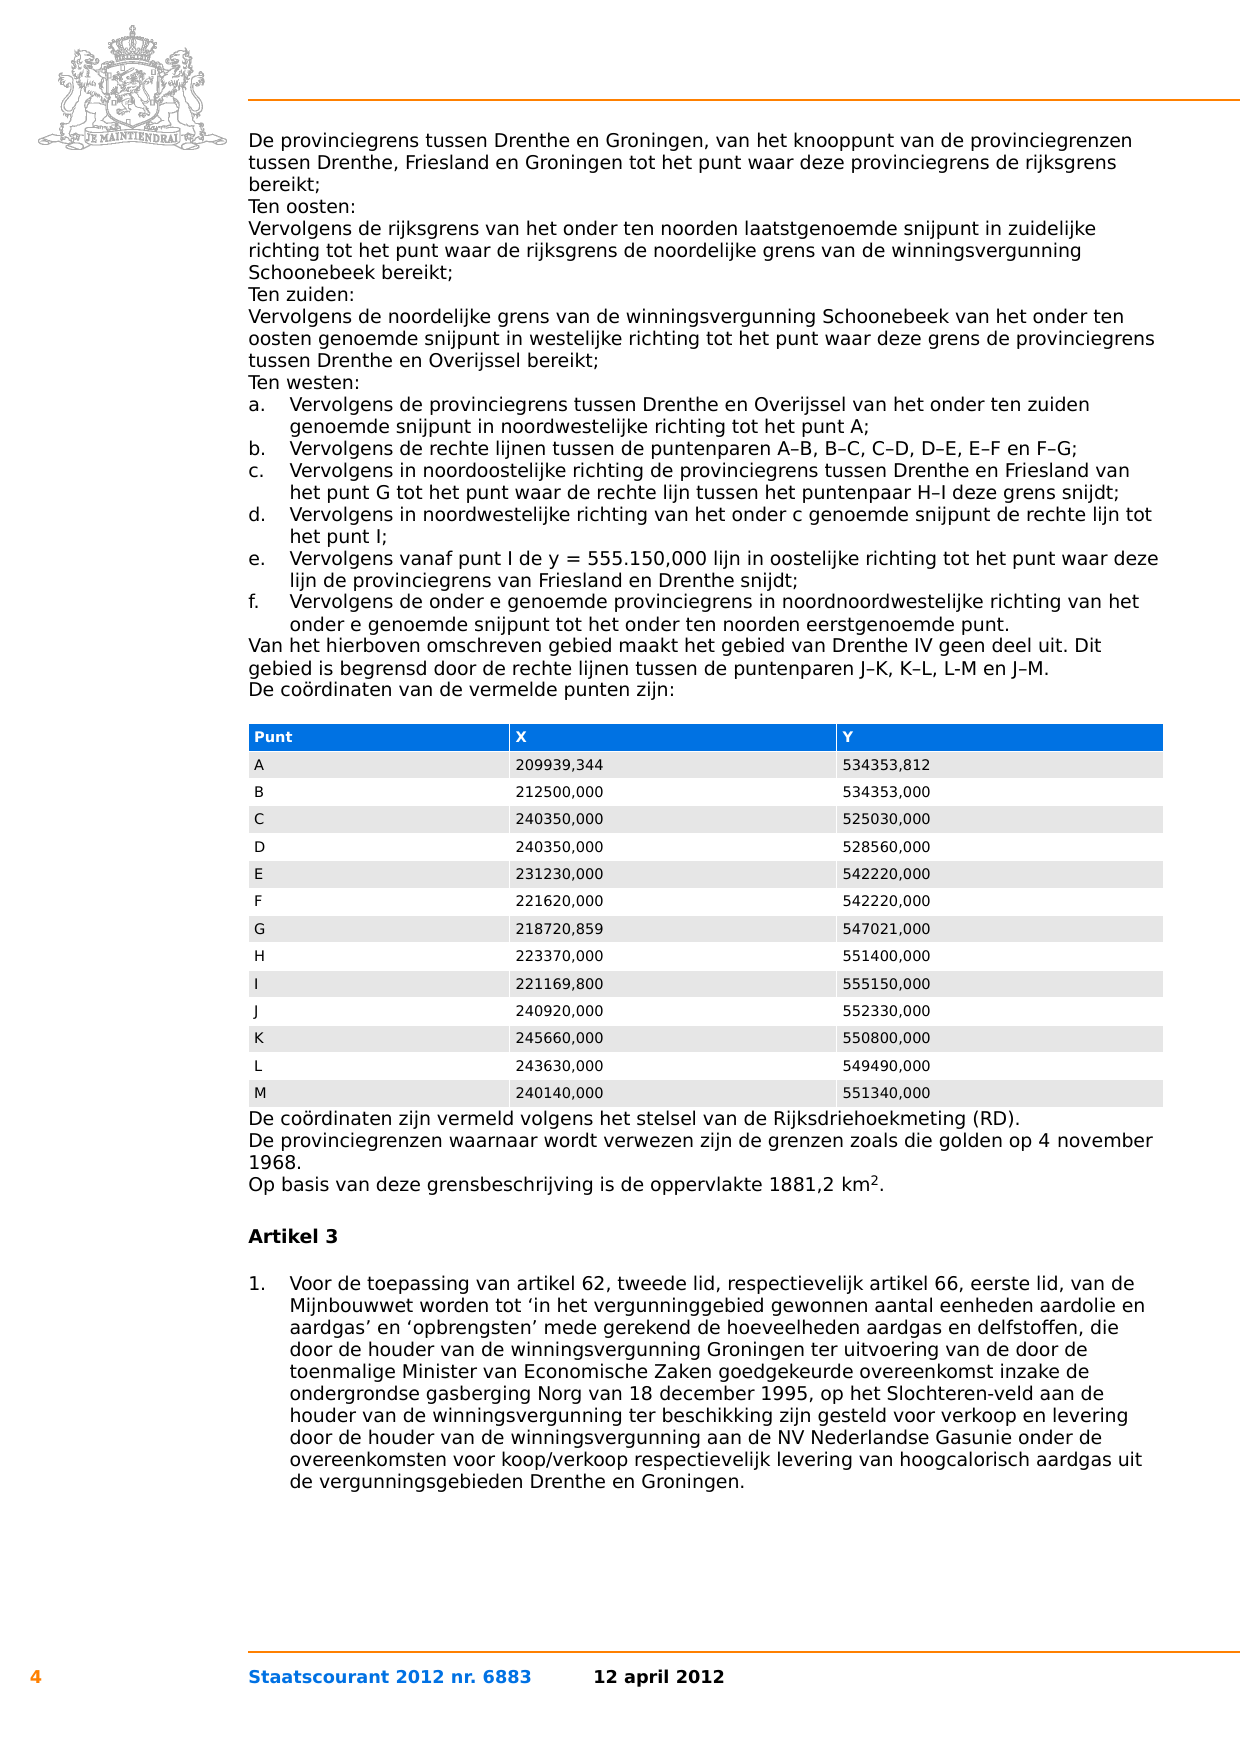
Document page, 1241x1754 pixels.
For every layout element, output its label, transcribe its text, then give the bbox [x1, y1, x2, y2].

text b. Vervolgens de rechte lijnen tussen de puntenparen A–B, B–C, C–D, D–E, E–F en F–G; [248, 438, 1163, 459]
table_cell C [249, 806, 509, 833]
table_cell 550800,000 [837, 1026, 1163, 1052]
table_cell J [249, 998, 509, 1024]
text 1. Voor de toepassing van artikel 62, tweede lid, respectievelijk artikel 66, eerste lid, van de Mijnbouwwet worden tot ‘in het vergunninggebied gewonnen aantal eenheden aardolie en aardgas’ en ‘opbrengsten’ mede gerekend de hoeveelheden aardgas en delfstoffen, die door de houder van de winningsvergunning Groningen ter uitvoering van de door de toenmalige Minister van Economische Zaken goedgekeurde overeenkomst inzake de ondergrondse gasberging Norg van 18 december 1995, op het Slochteren-veld aan de houder van de winningsvergunning ter beschikking zijn gesteld voor verkoop en levering door de houder van de winningsvergunning aan de NV Nederlandse Gasunie onder de overeenkomsten voor koop/verkoop respectievelijk levering van hoogcalorisch aardgas uit de vergunningsgebieden Drenthe en Groningen. [248, 1273, 1163, 1492]
text Ten zuiden: [248, 284, 1163, 306]
picture [38, 25, 227, 150]
table_cell 240350,000 [510, 806, 836, 833]
table_cell 555150,000 [837, 971, 1163, 997]
text De coördinaten van de vermelde punten zijn: [248, 679, 1163, 701]
text c. Vervolgens in noordoostelijke richting de provinciegrens tussen Drenthe en Friesland van het punt G tot het punt waar de rechte lijn tussen het puntenpaar H–I deze grens snijdt; [248, 459, 1163, 503]
text f. Vervolgens de onder e genoemde provinciegrens in noordnoordwestelijke richting van het onder e genoemde snijpunt tot het onder ten noorden eerstgenoemde punt. [248, 591, 1163, 635]
text Ten westen: [248, 372, 1163, 394]
text Ten oosten: [248, 196, 1163, 218]
text Van het hierboven omschreven gebied maakt het gebied van Drenthe IV geen deel uit. Dit gebied is begrensd door de rechte lijnen tussen de puntenparen J–K, K–L, L-M en J–M. [248, 635, 1163, 679]
table_header X [510, 724, 836, 751]
text d. Vervolgens in noordwestelijke richting van het onder c genoemde snijpunt de rechte lijn tot het punt I; [248, 503, 1163, 547]
table_cell 551400,000 [837, 944, 1163, 970]
table_cell 528560,000 [837, 834, 1163, 860]
table_cell 534353,000 [837, 779, 1163, 805]
table_header Y [837, 724, 1163, 751]
table_cell 221620,000 [510, 889, 836, 915]
table_cell 243630,000 [510, 1053, 836, 1079]
text De coördinaten zijn vermeld volgens het stelsel van de Rijksdriehoekmeting (RD). [248, 1108, 1163, 1130]
table_cell 221169,800 [510, 971, 836, 997]
table_cell 212500,000 [510, 779, 836, 805]
table_cell L [249, 1053, 509, 1079]
table_cell 525030,000 [837, 806, 1163, 833]
table_cell F [249, 889, 509, 915]
text Vervolgens de rijksgrens van het onder ten noorden laatstgenoemde snijpunt in zuidelijke richting tot het punt waar de rijksgrens de noordelijke grens van de winningsvergunning Schoonebeek bereikt; [248, 218, 1163, 284]
table_cell M [249, 1080, 509, 1107]
table_cell I [249, 971, 509, 997]
table_cell 542220,000 [837, 889, 1163, 915]
table_cell E [249, 861, 509, 888]
text De provinciegrenzen waarnaar wordt verwezen zijn de grenzen zoals die golden op 4 november 1968. [248, 1130, 1163, 1174]
table_cell 218720,859 [510, 916, 836, 942]
text Vervolgens de noordelijke grens van de winningsvergunning Schoonebeek van het onder ten oosten genoemde snijpunt in westelijke richting tot het punt waar deze grens de provinciegrens tussen Drenthe en Overijssel bereikt; [248, 306, 1163, 372]
table_header Punt [249, 724, 509, 751]
table_cell K [249, 1026, 509, 1052]
table_cell 240350,000 [510, 834, 836, 860]
table_cell 552330,000 [837, 998, 1163, 1024]
text Op basis van deze grensbeschrijving is de oppervlakte 1881,2 km2. [248, 1174, 1163, 1196]
table_cell B [249, 779, 509, 805]
table_cell 231230,000 [510, 861, 836, 888]
table_cell 240920,000 [510, 998, 836, 1024]
table_cell 209939,344 [510, 752, 836, 778]
table_cell 245660,000 [510, 1026, 836, 1052]
text De provinciegrens tussen Drenthe en Groningen, van het knooppunt van de provinciegrenzen tussen Drenthe, Friesland en Groningen tot het punt waar deze provinciegrens de rijksgrens bereikt; [248, 130, 1163, 196]
table_cell D [249, 834, 509, 860]
table_cell 534353,812 [837, 752, 1163, 778]
text e. Vervolgens vanaf punt I de y = 555.150,000 lijn in oostelijke richting tot het punt waar deze lijn de provinciegrens van Friesland en Drenthe snijdt; [248, 547, 1163, 591]
text a. Vervolgens de provinciegrens tussen Drenthe en Overijssel van het onder ten zuiden genoemde snijpunt in noordwestelijke richting tot het punt A; [248, 394, 1163, 438]
table_cell 547021,000 [837, 916, 1163, 942]
table_cell 240140,000 [510, 1080, 836, 1107]
table_cell A [249, 752, 509, 778]
table_cell 542220,000 [837, 861, 1163, 888]
table_cell 549490,000 [837, 1053, 1163, 1079]
table_cell 223370,000 [510, 944, 836, 970]
table_cell 551340,000 [837, 1080, 1163, 1107]
subtitle Artikel 3 [248, 1226, 1163, 1248]
table_cell G [249, 916, 509, 942]
table_cell H [249, 944, 509, 970]
